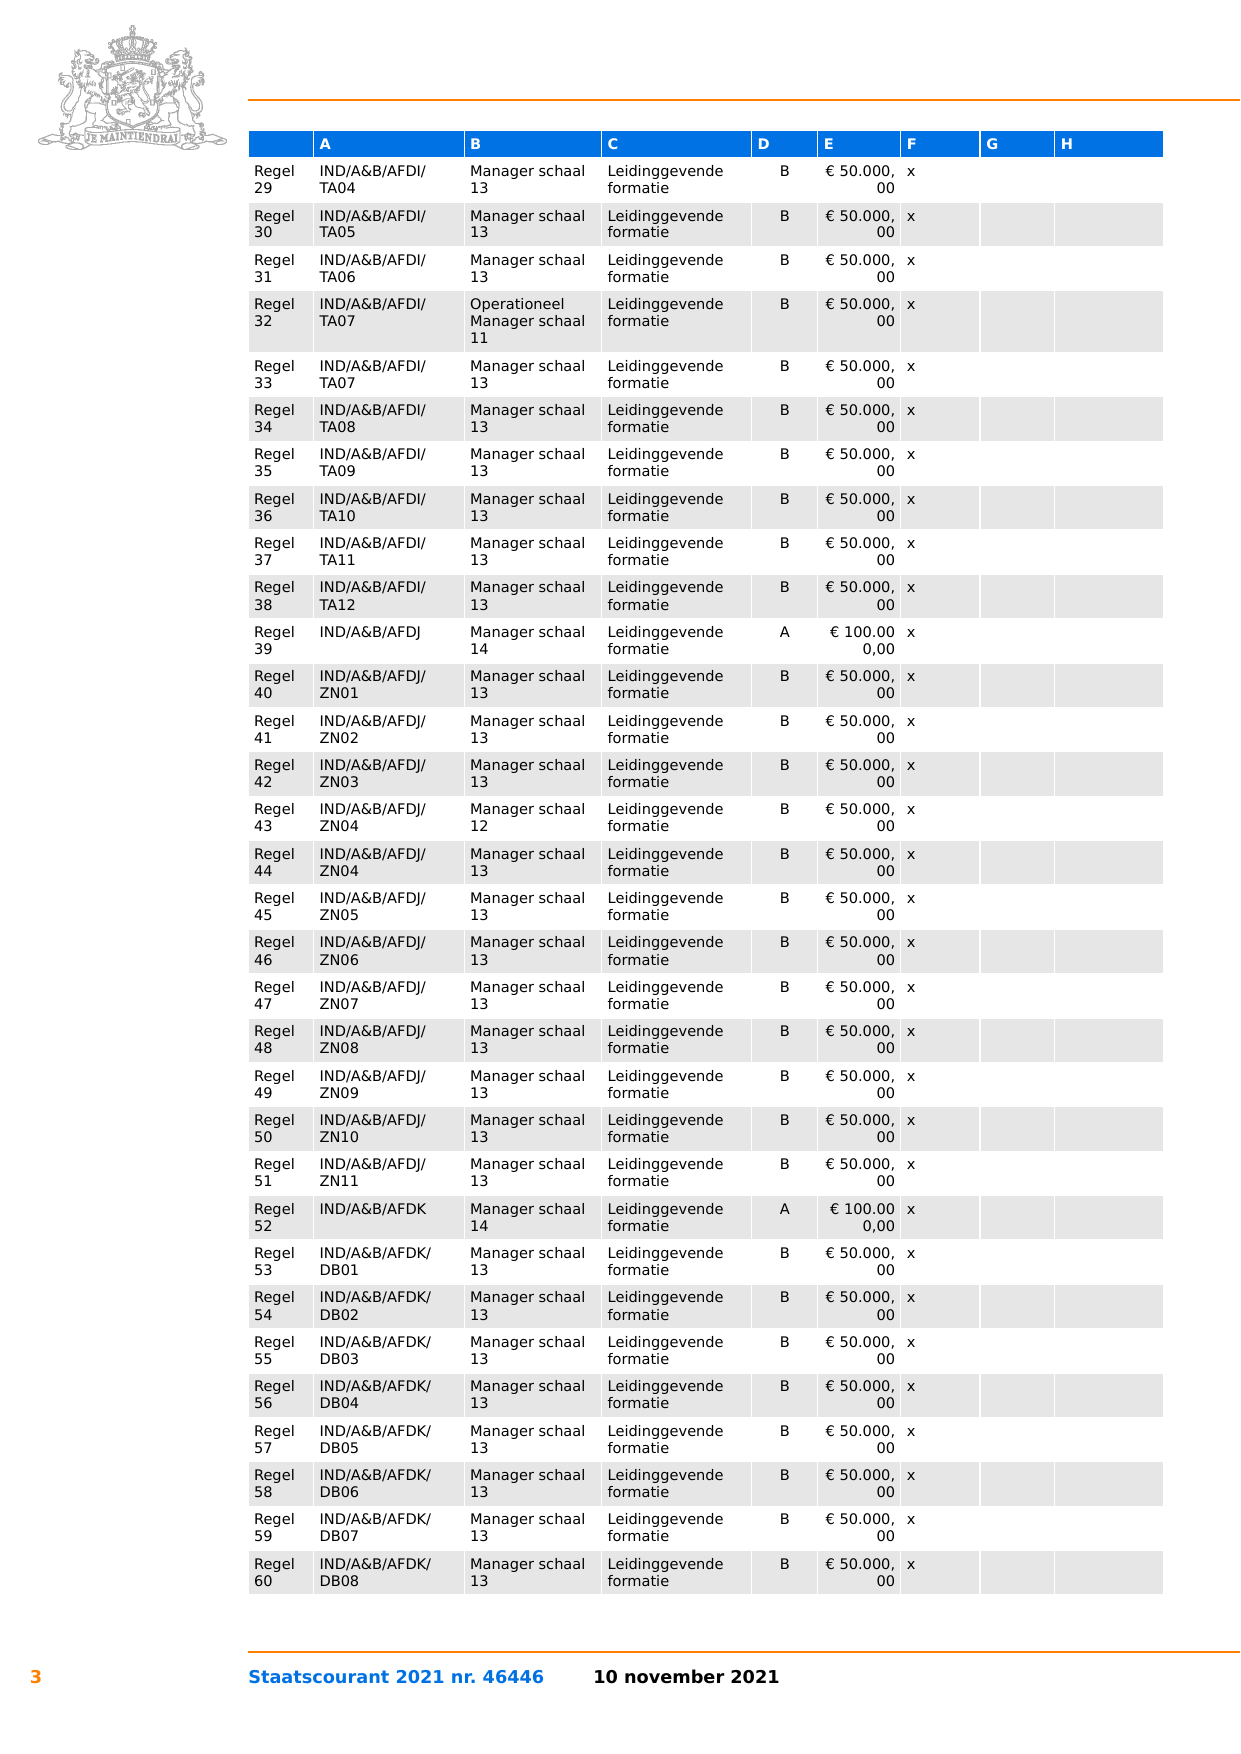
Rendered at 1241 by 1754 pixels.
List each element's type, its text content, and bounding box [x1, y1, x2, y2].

table_cell Regel 54 [249, 1285, 313, 1328]
table_cell [981, 486, 1054, 529]
table_cell [981, 1240, 1054, 1284]
table_cell [1055, 797, 1163, 840]
table_cell Regel 33 [249, 353, 313, 396]
table_cell Regel 55 [249, 1329, 313, 1372]
table_cell [1055, 486, 1163, 529]
table_cell Manager schaal 13 [465, 247, 601, 290]
table_cell [981, 1019, 1054, 1062]
table_cell Manager schaal 12 [465, 797, 601, 840]
table_cell B [752, 1019, 817, 1062]
table_cell B [752, 247, 817, 290]
table_cell Leidinggevende formatie [602, 1107, 751, 1151]
table_cell Regel 51 [249, 1152, 313, 1195]
table_cell x [901, 1462, 979, 1506]
table_cell IND/A&B/AFDI/TA05 [314, 203, 464, 246]
table_cell IND/A&B/AFDJ/ZN10 [314, 1107, 464, 1151]
table_cell IND/A&B/AFDK/DB02 [314, 1285, 464, 1328]
table_cell Regel 43 [249, 797, 313, 840]
table_cell IND/A&B/AFDK [314, 1196, 464, 1239]
table_cell [1055, 158, 1163, 202]
table_cell x [901, 752, 979, 796]
table_cell € 50.000,00 [818, 797, 900, 840]
table_cell Leidinggevende formatie [602, 1462, 751, 1506]
table_cell [1055, 575, 1163, 618]
table_cell x [901, 1107, 979, 1151]
table_cell € 50.000,00 [818, 247, 900, 290]
table_cell Leidinggevende formatie [602, 708, 751, 751]
table_cell [1055, 1329, 1163, 1372]
table_cell x [901, 974, 979, 1017]
table_cell Regel 60 [249, 1551, 313, 1594]
table_cell IND/A&B/AFDK/DB08 [314, 1551, 464, 1594]
table_header H [1055, 131, 1163, 157]
table_cell [1055, 1063, 1163, 1106]
table_cell Regel 34 [249, 397, 313, 441]
table_cell Leidinggevende formatie [602, 885, 751, 929]
table_cell Leidinggevende formatie [602, 974, 751, 1017]
table_cell Manager schaal 13 [465, 442, 601, 485]
table_cell x [901, 442, 979, 485]
table_cell Leidinggevende formatie [602, 797, 751, 840]
table_cell IND/A&B/AFDI/TA09 [314, 442, 464, 485]
table_cell x [901, 708, 979, 751]
table_cell € 50.000,00 [818, 1551, 900, 1594]
table_cell IND/A&B/AFDI/TA07 [314, 291, 464, 352]
table_cell Manager schaal 14 [465, 619, 601, 662]
table_header [249, 131, 313, 157]
table_cell x [901, 397, 979, 441]
table_cell € 50.000,00 [818, 530, 900, 574]
table_cell B [752, 1418, 817, 1461]
table_cell [981, 1462, 1054, 1506]
table_cell Leidinggevende formatie [602, 575, 751, 618]
table_cell [1055, 1462, 1163, 1506]
table_cell x [901, 841, 979, 884]
table_cell [1055, 247, 1163, 290]
table_header D [752, 131, 817, 157]
table_cell B [752, 530, 817, 574]
table_cell B [752, 664, 817, 707]
table_cell [981, 1107, 1054, 1151]
table_cell € 50.000,00 [818, 1285, 900, 1328]
table_cell [1055, 1240, 1163, 1284]
table_cell [1055, 619, 1163, 662]
table_cell [981, 1063, 1054, 1106]
table_cell € 50.000,00 [818, 353, 900, 396]
table_cell [1055, 530, 1163, 574]
table_cell B [752, 841, 817, 884]
table_cell B [752, 397, 817, 441]
table_cell Regel 31 [249, 247, 313, 290]
table_cell Manager schaal 13 [465, 1152, 601, 1195]
table_header C [602, 131, 751, 157]
table_cell Leidinggevende formatie [602, 247, 751, 290]
table_header A [314, 131, 464, 157]
table_header F [901, 131, 979, 157]
table_cell x [901, 1418, 979, 1461]
table_cell [1055, 885, 1163, 929]
table_cell IND/A&B/AFDJ/ZN07 [314, 974, 464, 1017]
table_cell Regel 30 [249, 203, 313, 246]
table_cell Leidinggevende formatie [602, 1329, 751, 1372]
table_cell [981, 247, 1054, 290]
table_cell IND/A&B/AFDJ/ZN11 [314, 1152, 464, 1195]
table_cell Manager schaal 13 [465, 1329, 601, 1372]
table_cell Regel 40 [249, 664, 313, 707]
table_cell Leidinggevende formatie [602, 353, 751, 396]
table_cell Regel 45 [249, 885, 313, 929]
table_cell B [752, 1551, 817, 1594]
table_header E [818, 131, 900, 157]
table_cell B [752, 708, 817, 751]
table_cell x [901, 1329, 979, 1372]
table_cell x [901, 530, 979, 574]
table_cell [1055, 291, 1163, 352]
table_cell x [901, 885, 979, 929]
table_cell x [901, 1240, 979, 1284]
table_cell B [752, 885, 817, 929]
table_cell x [901, 1374, 979, 1417]
table_cell x [901, 247, 979, 290]
table_cell B [752, 1462, 817, 1506]
table_cell Manager schaal 13 [465, 1374, 601, 1417]
table_cell € 50.000,00 [818, 1107, 900, 1151]
table_cell IND/A&B/AFDK/DB07 [314, 1507, 464, 1550]
table_cell x [901, 1152, 979, 1195]
table_cell x [901, 353, 979, 396]
table_cell B [752, 930, 817, 973]
table_cell x [901, 1063, 979, 1106]
table_cell Leidinggevende formatie [602, 752, 751, 796]
table_cell € 50.000,00 [818, 664, 900, 707]
table_cell Manager schaal 13 [465, 1551, 601, 1594]
table_cell Regel 59 [249, 1507, 313, 1550]
table_cell Leidinggevende formatie [602, 1063, 751, 1106]
table_cell Manager schaal 13 [465, 1507, 601, 1550]
table_cell [1055, 841, 1163, 884]
table_cell € 50.000,00 [818, 486, 900, 529]
table_cell Manager schaal 13 [465, 575, 601, 618]
table_cell Manager schaal 13 [465, 353, 601, 396]
table_cell Manager schaal 13 [465, 158, 601, 202]
table_cell IND/A&B/AFDK/DB05 [314, 1418, 464, 1461]
table_cell Leidinggevende formatie [602, 1374, 751, 1417]
table_cell € 50.000,00 [818, 752, 900, 796]
table_cell [981, 158, 1054, 202]
table_cell B [752, 575, 817, 618]
table_cell € 100.000,00 [818, 619, 900, 662]
table_cell € 100.000,00 [818, 1196, 900, 1239]
table_cell [1055, 664, 1163, 707]
table_cell x [901, 575, 979, 618]
table_cell IND/A&B/AFDJ/ZN05 [314, 885, 464, 929]
table_cell IND/A&B/AFDJ/ZN09 [314, 1063, 464, 1106]
table_cell B [752, 1329, 817, 1372]
table_cell Leidinggevende formatie [602, 1551, 751, 1594]
table_cell Regel 32 [249, 291, 313, 352]
table_cell € 50.000,00 [818, 1019, 900, 1062]
table_cell Regel 44 [249, 841, 313, 884]
table_cell € 50.000,00 [818, 1418, 900, 1461]
table_cell IND/A&B/AFDI/TA12 [314, 575, 464, 618]
table_cell Manager schaal 13 [465, 1285, 601, 1328]
table_cell IND/A&B/AFDJ/ZN08 [314, 1019, 464, 1062]
table_cell IND/A&B/AFDI/TA07 [314, 353, 464, 396]
table_cell € 50.000,00 [818, 291, 900, 352]
table_cell B [752, 1107, 817, 1151]
table_cell Regel 37 [249, 530, 313, 574]
table_cell [1055, 1507, 1163, 1550]
table_cell [1055, 1551, 1163, 1594]
table_cell x [901, 664, 979, 707]
table_cell [1055, 397, 1163, 441]
table_cell [1055, 442, 1163, 485]
table_cell B [752, 1063, 817, 1106]
table_cell IND/A&B/AFDJ/ZN03 [314, 752, 464, 796]
table_cell x [901, 930, 979, 973]
table_cell Regel 53 [249, 1240, 313, 1284]
table_cell Regel 29 [249, 158, 313, 202]
table_cell [981, 885, 1054, 929]
table_cell Leidinggevende formatie [602, 841, 751, 884]
table_cell Manager schaal 13 [465, 752, 601, 796]
table_cell Leidinggevende formatie [602, 486, 751, 529]
table_cell B [752, 797, 817, 840]
table_cell x [901, 1196, 979, 1239]
table_cell [981, 974, 1054, 1017]
table_cell Leidinggevende formatie [602, 158, 751, 202]
table_cell Regel 48 [249, 1019, 313, 1062]
table_cell [981, 1196, 1054, 1239]
table_cell [1055, 1285, 1163, 1328]
table_cell IND/A&B/AFDJ/ZN04 [314, 797, 464, 840]
table_cell Leidinggevende formatie [602, 1196, 751, 1239]
table_cell IND/A&B/AFDJ/ZN06 [314, 930, 464, 973]
table_cell B [752, 442, 817, 485]
table_cell IND/A&B/AFDK/DB04 [314, 1374, 464, 1417]
table_cell B [752, 1507, 817, 1550]
table_cell Manager schaal 14 [465, 1196, 601, 1239]
table_cell Manager schaal 13 [465, 1019, 601, 1062]
table_cell IND/A&B/AFDI/TA04 [314, 158, 464, 202]
table_cell IND/A&B/AFDJ/ZN02 [314, 708, 464, 751]
table_cell € 50.000,00 [818, 974, 900, 1017]
table_cell [981, 1507, 1054, 1550]
table_cell A [752, 619, 817, 662]
table_cell [981, 530, 1054, 574]
table_cell Regel 52 [249, 1196, 313, 1239]
table_cell Leidinggevende formatie [602, 1418, 751, 1461]
table_cell € 50.000,00 [818, 1329, 900, 1372]
table_cell IND/A&B/AFDI/TA11 [314, 530, 464, 574]
table_cell [981, 1551, 1054, 1594]
table_cell Leidinggevende formatie [602, 1240, 751, 1284]
table_cell x [901, 291, 979, 352]
table_cell Manager schaal 13 [465, 841, 601, 884]
table_cell [1055, 1152, 1163, 1195]
table_cell x [901, 1507, 979, 1550]
table_cell Regel 56 [249, 1374, 313, 1417]
table_cell Regel 57 [249, 1418, 313, 1461]
table_cell Manager schaal 13 [465, 486, 601, 529]
table_cell € 50.000,00 [818, 1063, 900, 1106]
table_cell Manager schaal 13 [465, 203, 601, 246]
table_cell € 50.000,00 [818, 158, 900, 202]
table_cell € 50.000,00 [818, 1152, 900, 1195]
table_cell [981, 575, 1054, 618]
table_cell B [752, 1374, 817, 1417]
table_cell Regel 47 [249, 974, 313, 1017]
table_cell [1055, 708, 1163, 751]
table_cell € 50.000,00 [818, 1240, 900, 1284]
table_cell € 50.000,00 [818, 1507, 900, 1550]
table_cell [981, 752, 1054, 796]
table_cell Leidinggevende formatie [602, 1285, 751, 1328]
table_cell [1055, 353, 1163, 396]
table_cell [1055, 1374, 1163, 1417]
table_cell Regel 42 [249, 752, 313, 796]
table_cell Leidinggevende formatie [602, 291, 751, 352]
table_cell Leidinggevende formatie [602, 1507, 751, 1550]
table_cell x [901, 1285, 979, 1328]
table_cell B [752, 1240, 817, 1284]
table_cell Regel 41 [249, 708, 313, 751]
table_cell [1055, 752, 1163, 796]
table_cell [981, 930, 1054, 973]
table_cell Manager schaal 13 [465, 708, 601, 751]
table_cell x [901, 619, 979, 662]
table_cell [981, 619, 1054, 662]
table_cell Regel 38 [249, 575, 313, 618]
table_cell € 50.000,00 [818, 1462, 900, 1506]
table_cell x [901, 1551, 979, 1594]
table_cell IND/A&B/AFDJ/ZN01 [314, 664, 464, 707]
table_cell Manager schaal 13 [465, 397, 601, 441]
table_cell Manager schaal 13 [465, 1107, 601, 1151]
table_cell Regel 39 [249, 619, 313, 662]
table_cell Manager schaal 13 [465, 1063, 601, 1106]
table_cell [981, 442, 1054, 485]
table_cell Leidinggevende formatie [602, 1019, 751, 1062]
table_cell x [901, 1019, 979, 1062]
table_cell B [752, 1285, 817, 1328]
table_cell [981, 397, 1054, 441]
table_cell [981, 1374, 1054, 1417]
table_cell Regel 49 [249, 1063, 313, 1106]
table_cell B [752, 752, 817, 796]
table_header B [465, 131, 601, 157]
table_cell B [752, 158, 817, 202]
table_cell [981, 708, 1054, 751]
table_cell Manager schaal 13 [465, 1240, 601, 1284]
table_cell € 50.000,00 [818, 930, 900, 973]
table_cell [1055, 203, 1163, 246]
table_cell [981, 1418, 1054, 1461]
table_cell Regel 50 [249, 1107, 313, 1151]
table_cell IND/A&B/AFDJ [314, 619, 464, 662]
table_cell IND/A&B/AFDK/DB06 [314, 1462, 464, 1506]
table_cell € 50.000,00 [818, 708, 900, 751]
table_cell x [901, 203, 979, 246]
table_cell [981, 353, 1054, 396]
table_cell Manager schaal 13 [465, 885, 601, 929]
table_cell Operationeel Manager schaal 11 [465, 291, 601, 352]
table_cell Regel 58 [249, 1462, 313, 1506]
table_cell IND/A&B/AFDK/DB01 [314, 1240, 464, 1284]
table_cell Leidinggevende formatie [602, 203, 751, 246]
table_cell [1055, 974, 1163, 1017]
table_header G [981, 131, 1054, 157]
table_cell B [752, 974, 817, 1017]
table_cell x [901, 158, 979, 202]
picture [38, 25, 227, 150]
table_cell € 50.000,00 [818, 575, 900, 618]
table_cell Regel 35 [249, 442, 313, 485]
table_cell Leidinggevende formatie [602, 1152, 751, 1195]
table_cell [981, 291, 1054, 352]
table_cell IND/A&B/AFDK/DB03 [314, 1329, 464, 1372]
table_cell [1055, 1418, 1163, 1461]
table_cell € 50.000,00 [818, 442, 900, 485]
table_cell Leidinggevende formatie [602, 397, 751, 441]
table_cell [1055, 1019, 1163, 1062]
table_cell Manager schaal 13 [465, 1418, 601, 1461]
table_cell IND/A&B/AFDI/TA08 [314, 397, 464, 441]
table_cell IND/A&B/AFDI/TA06 [314, 247, 464, 290]
table_cell Leidinggevende formatie [602, 930, 751, 973]
table_cell B [752, 1152, 817, 1195]
table_cell € 50.000,00 [818, 885, 900, 929]
table_cell IND/A&B/AFDJ/ZN04 [314, 841, 464, 884]
table_cell IND/A&B/AFDI/TA10 [314, 486, 464, 529]
table_cell € 50.000,00 [818, 397, 900, 441]
table_cell Regel 46 [249, 930, 313, 973]
table_cell Leidinggevende formatie [602, 619, 751, 662]
table_cell Manager schaal 13 [465, 974, 601, 1017]
table_cell Leidinggevende formatie [602, 530, 751, 574]
table_cell Regel 36 [249, 486, 313, 529]
table_cell Manager schaal 13 [465, 930, 601, 973]
table_cell Manager schaal 13 [465, 1462, 601, 1506]
table_cell [981, 1285, 1054, 1328]
table_cell Leidinggevende formatie [602, 442, 751, 485]
table_cell [981, 203, 1054, 246]
table_cell B [752, 291, 817, 352]
table_cell [1055, 930, 1163, 973]
table_cell A [752, 1196, 817, 1239]
table_cell [981, 664, 1054, 707]
table_cell € 50.000,00 [818, 203, 900, 246]
table_cell x [901, 797, 979, 840]
table_cell [981, 841, 1054, 884]
table_cell Manager schaal 13 [465, 664, 601, 707]
table_cell B [752, 486, 817, 529]
table_cell € 50.000,00 [818, 1374, 900, 1417]
table_cell [981, 1152, 1054, 1195]
table_cell [981, 797, 1054, 840]
table_cell Leidinggevende formatie [602, 664, 751, 707]
table_cell € 50.000,00 [818, 841, 900, 884]
table_cell [1055, 1107, 1163, 1151]
table_cell [1055, 1196, 1163, 1239]
table_cell [981, 1329, 1054, 1372]
table_cell B [752, 353, 817, 396]
table_cell Manager schaal 13 [465, 530, 601, 574]
table_cell B [752, 203, 817, 246]
table_cell x [901, 486, 979, 529]
